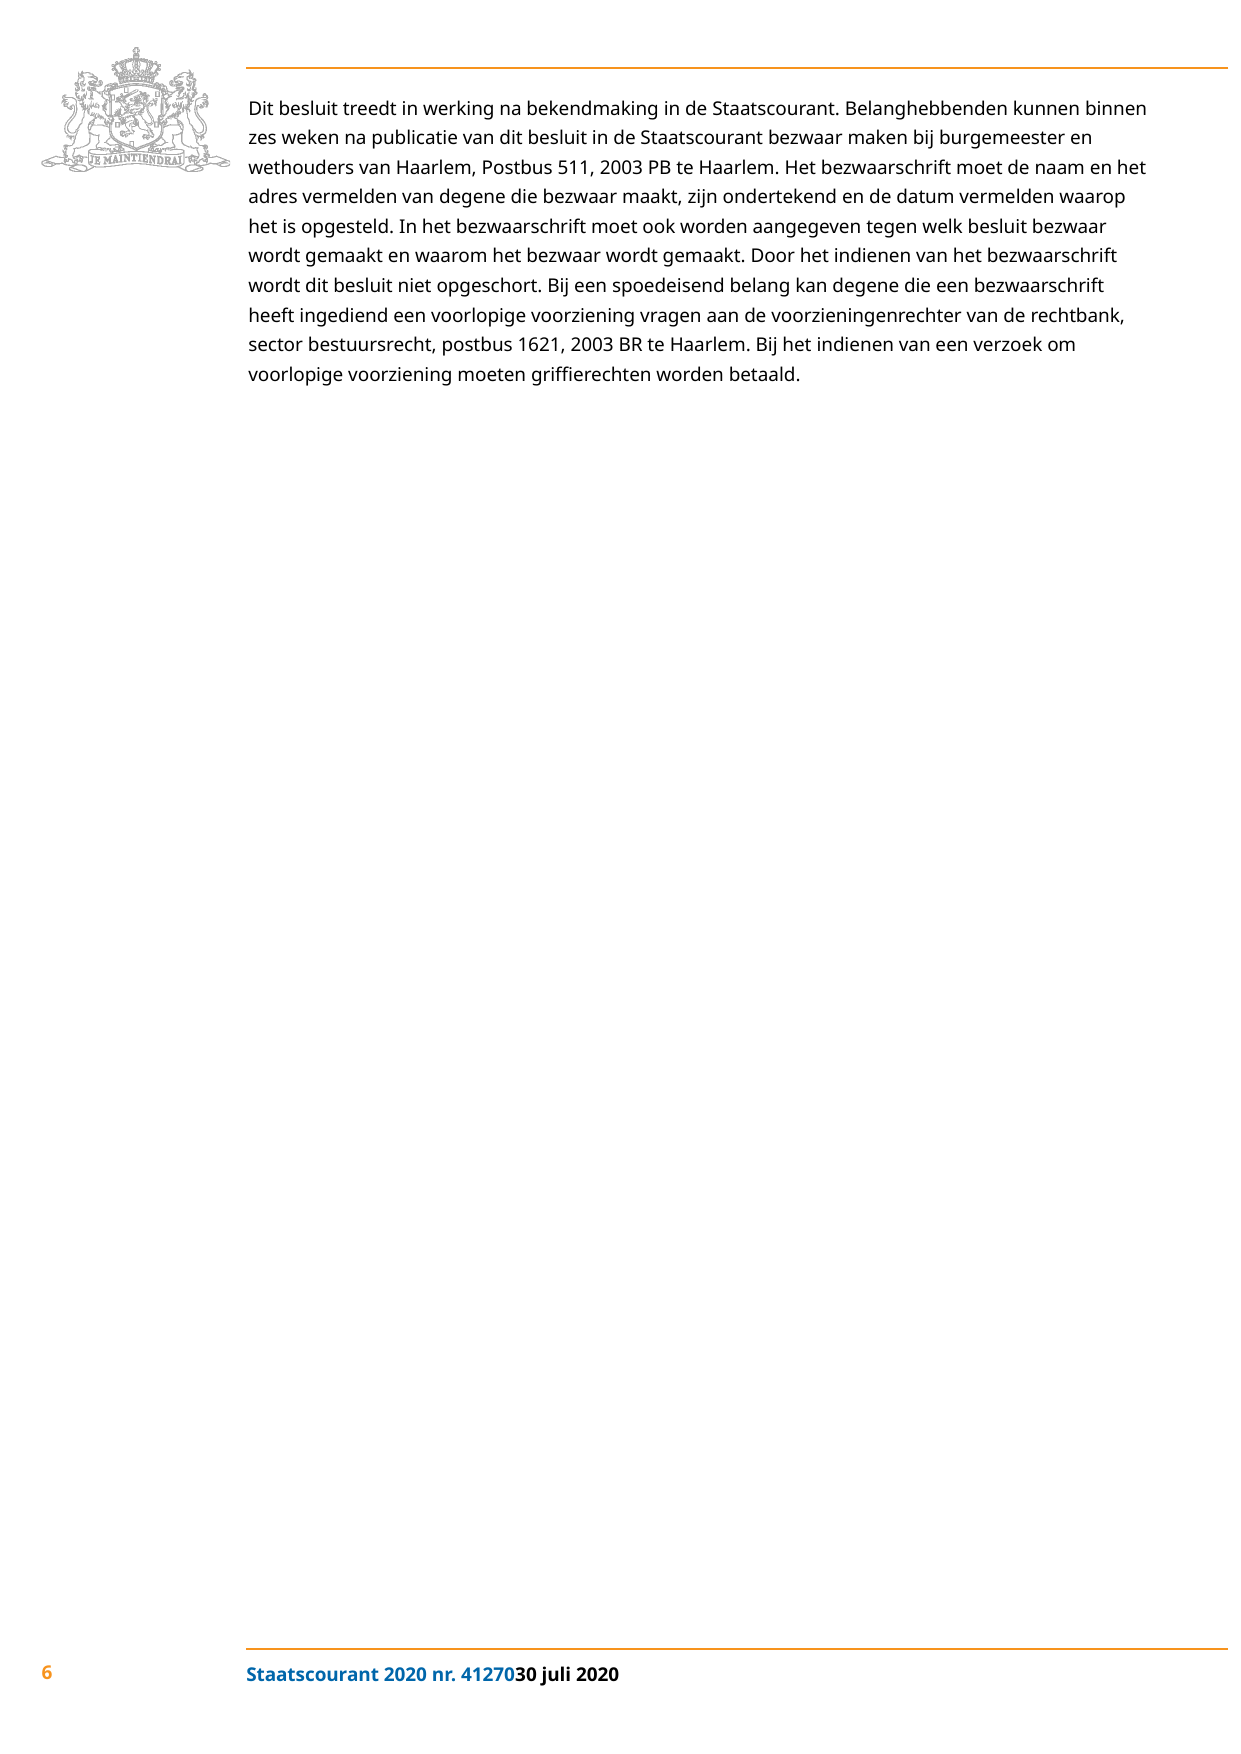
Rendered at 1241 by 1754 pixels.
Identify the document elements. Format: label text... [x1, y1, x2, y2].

text Dit besluit treedt in werking na bekendmaking in de Staatscourant. Belanghebbenden kunnen binnen zes weken na publicatie van dit besluit in de Staatscourant bezwaar maken bij burgemeester en wethouders van Haarlem, Postbus 511, 2003 PB te Haarlem. Het bezwaarschrift moet de naam en het adres vermelden van degene die bezwaar maakt, zijn ondertekend en de datum vermelden waarop het is opgesteld. In het bezwaarschrift moet ook worden aangegeven tegen welk besluit bezwaar wordt gemaakt en waarom het bezwaar wordt gemaakt. Door het indienen van het bezwaarschrift wordt dit besluit niet opgeschort. Bij een spoedeisend belang kan degene die een bezwaarschrift heeft ingediend een voorlopige voorziening vragen aan de voorzieningenrechter van de rechtbank, sector bestuursrecht, postbus 1621, 2003 BR te Haarlem. Bij het indienen van een verzoek om voorlopige voorziening moeten griffierechten worden betaald. [248, 95, 1152, 387]
picture [41, 47, 231, 172]
